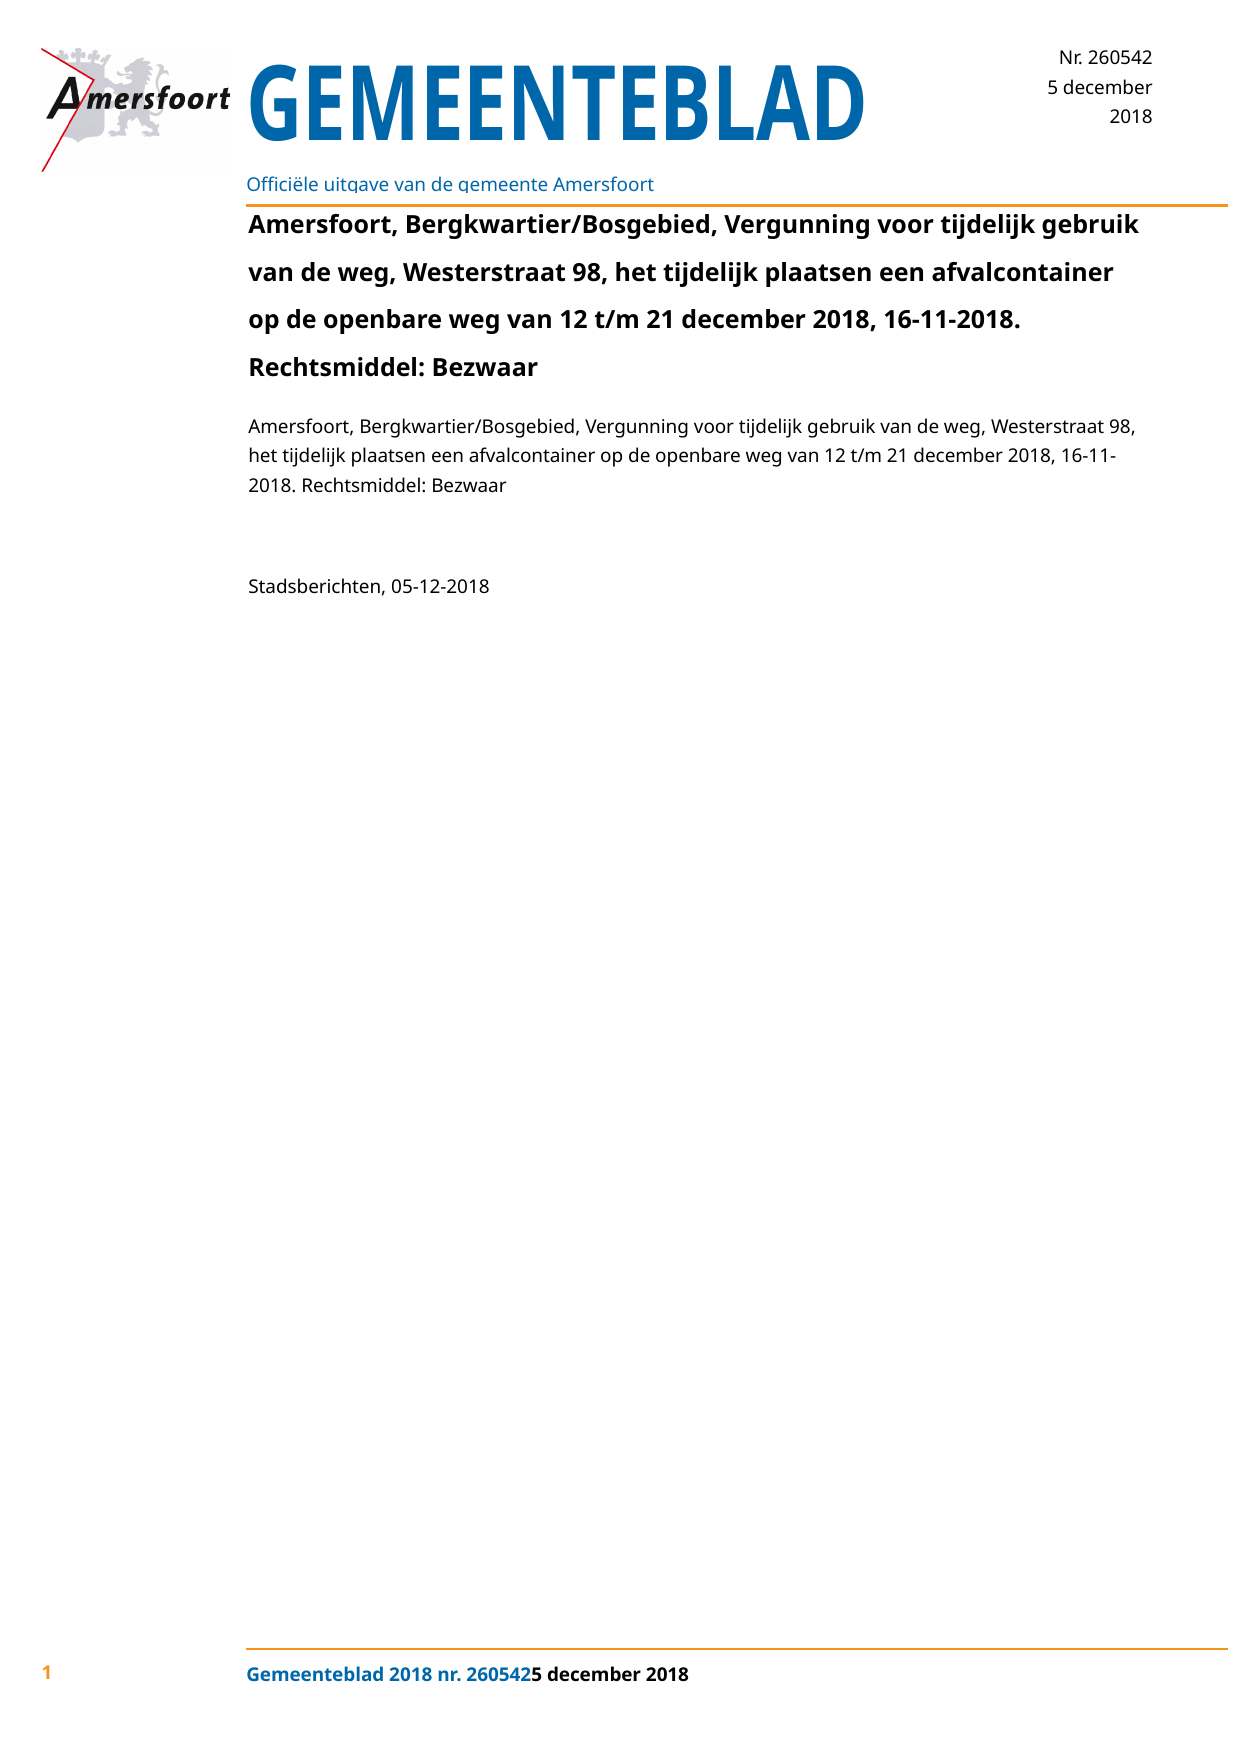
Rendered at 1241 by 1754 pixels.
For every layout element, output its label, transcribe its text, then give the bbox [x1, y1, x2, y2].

picture [41, 47, 231, 172]
text Stadsberichten, 05-12-2018 [248, 573, 1152, 599]
text Amersfoort, Bergkwartier/Bosgebied, Vergunning voor tijdelijk gebruik van de weg, Westerstraat 98, het tijdelijk plaatsen een afvalcontainer op de openbare weg van 12 t/m 21 december 2018, 16-11-2018. Rechtsmiddel: Bezwaar [248, 413, 1152, 498]
text Amersfoort, Bergkwartier/Bosgebied, Vergunning voor tijdelijk gebruik van de weg, Westerstraat 98, het tijdelijk plaatsen een afvalcontainer op de openbare weg van 12 t/m 21 december 2018, 16-11-2018. Rechtsmiddel: Bezwaar [248, 207, 1152, 384]
